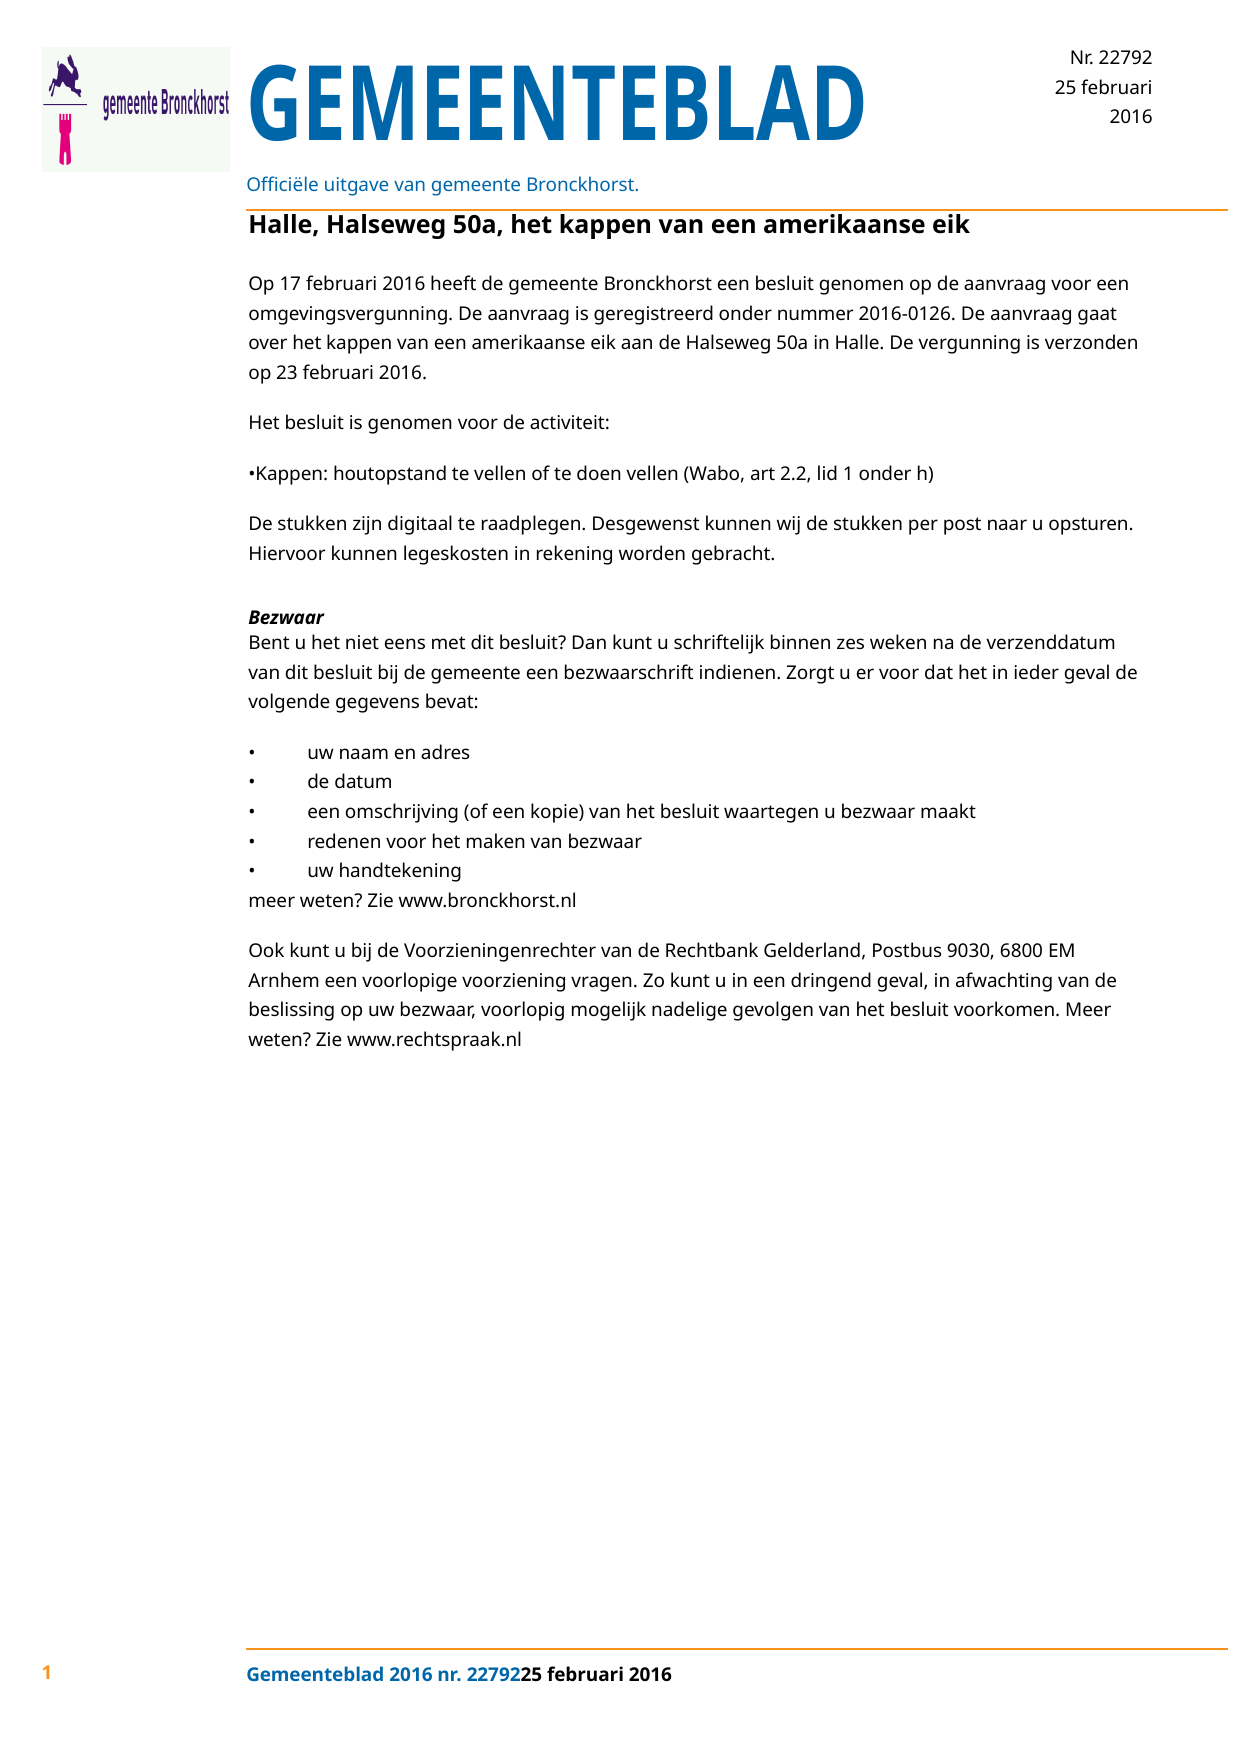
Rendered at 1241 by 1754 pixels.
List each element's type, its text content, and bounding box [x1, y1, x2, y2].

list de datum [248, 769, 1152, 794]
text Bent u het niet eens met dit besluit? Dan kunt u schriftelijk binnen zes weken na de verzenddatum van dit besluit bij de gemeente een bezwaarschrift indienen. Zorgt u er voor dat het in ieder geval de volgende gegevens bevat: [248, 629, 1152, 714]
list een omschrijving (of een kopie) van het besluit waartegen u bezwaar maakt [248, 798, 1152, 824]
text Ook kunt u bij de Voorzieningenrechter van de Rechtbank Gelderland, Postbus 9030, 6800 EM Arnhem een voorlopige voorziening vragen. Zo kunt u in een dringend geval, in afwachting van de beslissing op uw bezwaar, voorlopig mogelijk nadelige gevolgen van het besluit voorkomen. Meer weten? Zie www.rechtspraak.nl [248, 937, 1152, 1052]
list redenen voor het maken van bezwaar [248, 828, 1152, 854]
text meer weten? Zie www.bronckhorst.nl [248, 887, 1152, 913]
text De stukken zijn digitaal te raadplegen. Desgewenst kunnen wij de stukken per post naar u opsturen. Hiervoor kunnen legeskosten in rekening worden gebracht. [248, 510, 1152, 566]
list uw handtekening [248, 857, 1152, 883]
text Het besluit is genomen voor de activiteit: [248, 409, 1152, 435]
text Bezwaar [248, 604, 1152, 629]
text Halle, Halseweg 50a, het kappen van een amerikaanse eik [248, 211, 1152, 241]
picture [41, 47, 231, 172]
text •Kappen: houtopstand te vellen of te doen vellen (Wabo, art 2.2, lid 1 onder h) [248, 460, 1152, 486]
list uw naam en adres [248, 739, 1152, 765]
text Op 17 februari 2016 heeft de gemeente Bronckhorst een besluit genomen op de aanvraag voor een omgevingsvergunning. De aanvraag is geregistreerd onder nummer 2016-0126. De aanvraag gaat over het kappen van een amerikaanse eik aan de Halseweg 50a in Halle. De vergunning is verzonden op 23 februari 2016. [248, 270, 1152, 385]
